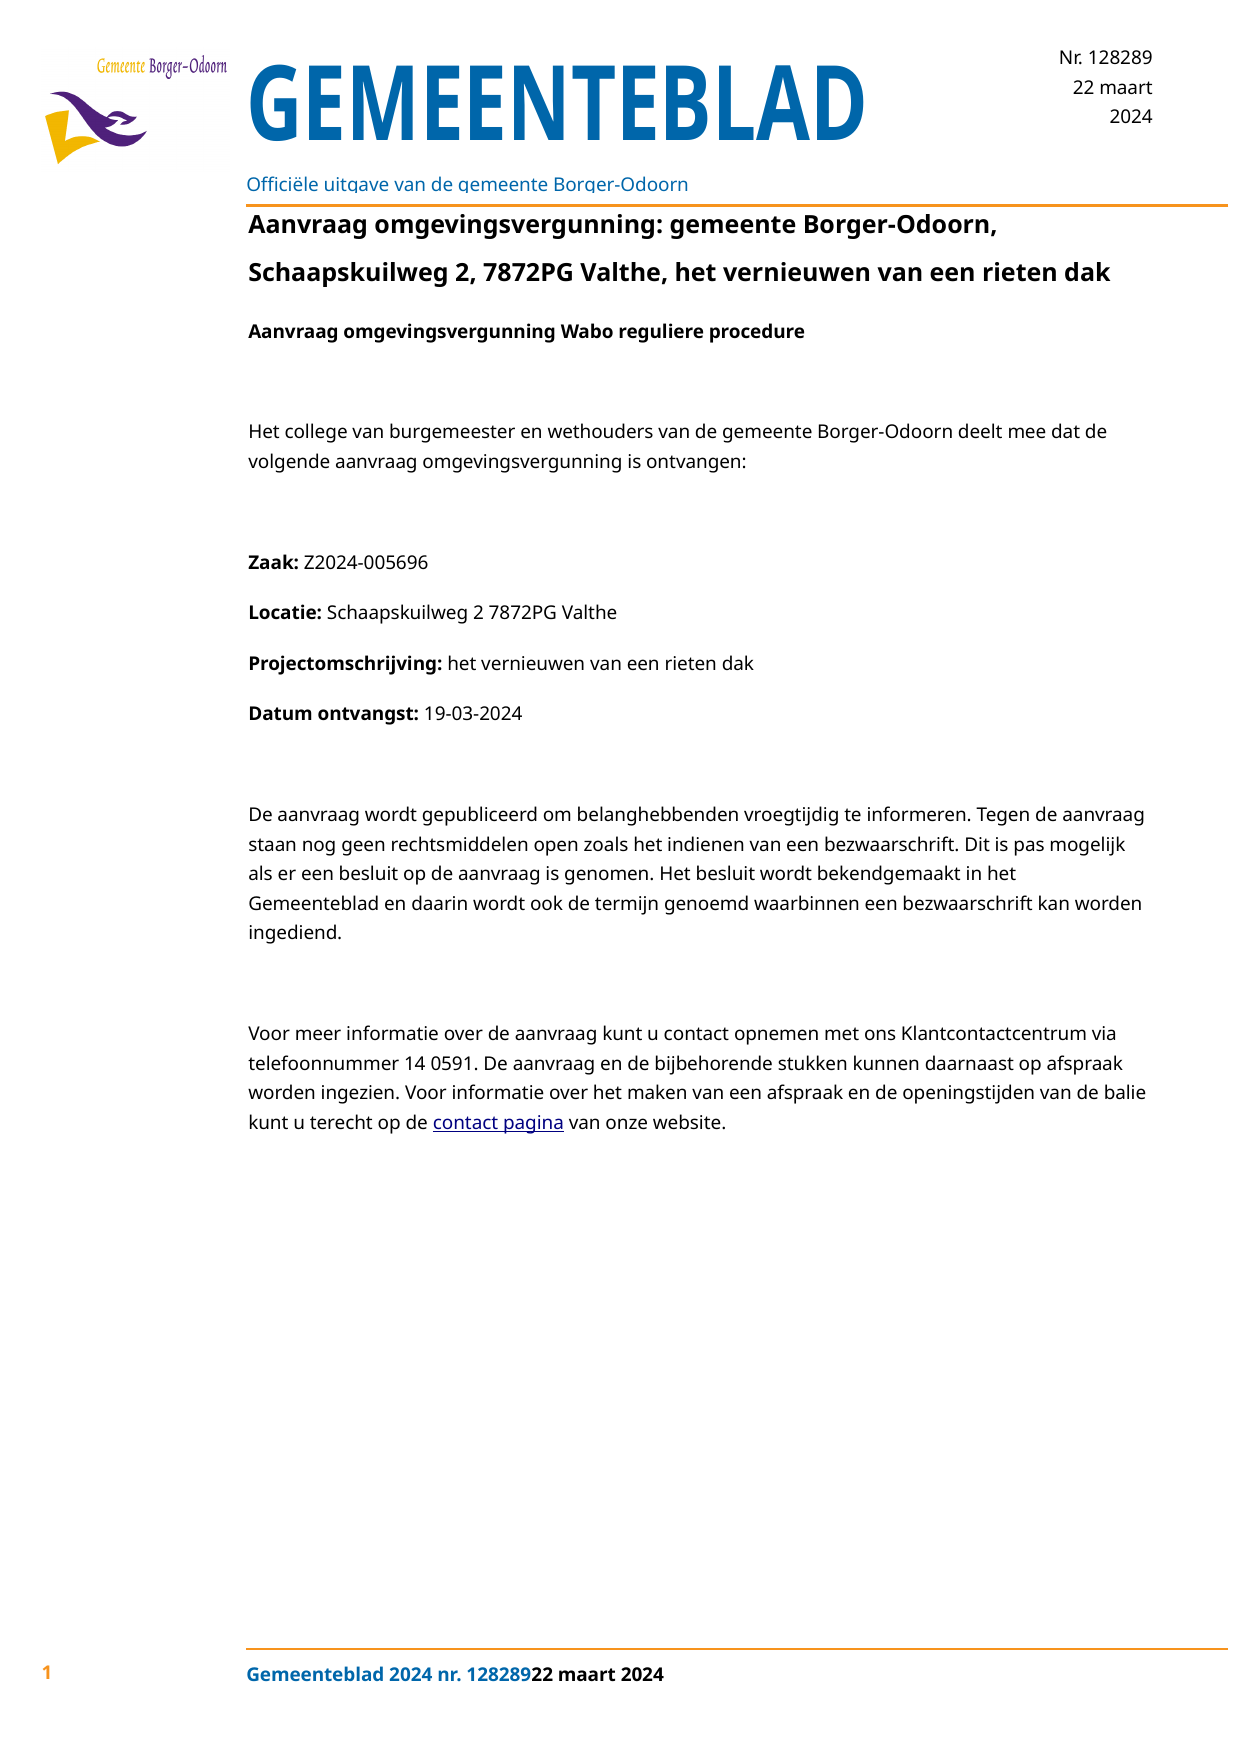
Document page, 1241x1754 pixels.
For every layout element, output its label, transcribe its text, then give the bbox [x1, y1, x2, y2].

text Aanvraag omgevingsvergunning Wabo reguliere procedure [248, 318, 1152, 344]
text De aanvraag wordt gepubliceerd om belanghebbenden vroegtijdig te informeren. Tegen de aanvraag staan nog geen rechtsmiddelen open zoals het indienen van een bezwaarschrift. Dit is pas mogelijk als er een besluit op de aanvraag is genomen. Het besluit wordt bekendgemaakt in het Gemeenteblad en daarin wordt ook de termijn genoemd waarbinnen een bezwaarschrift kan worden ingediend. [248, 801, 1152, 945]
text Voor meer informatie over de aanvraag kunt u contact opnemen met ons Klantcontactcentrum via telefoonnummer 14 0591. De aanvraag en de bijbehorende stukken kunnen daarnaast op afspraak worden ingezien. Voor informatie over het maken van een afspraak en de openingstijden van de balie kunt u terecht op de contact pagina van onze website. [248, 1020, 1152, 1135]
text Aanvraag omgevingsvergunning: gemeente Borger-Odoorn, Schaapskuilweg 2, 7872PG Valthe, het vernieuwen van een rieten dak [248, 207, 1152, 288]
text Projectomschrijving: het vernieuwen van een rieten dak [248, 650, 1152, 676]
text Locatie: Schaapskuilweg 2 7872PG Valthe [248, 599, 1152, 625]
text Zaak: Z2024-005696 [248, 549, 1152, 575]
picture [41, 47, 231, 172]
text Het college van burgemeester en wethouders van de gemeente Borger-Odoorn deelt mee dat de volgende aanvraag omgevingsvergunning is ontvangen: [248, 419, 1152, 474]
text Datum ontvangst: 19-03-2024 [248, 700, 1152, 726]
